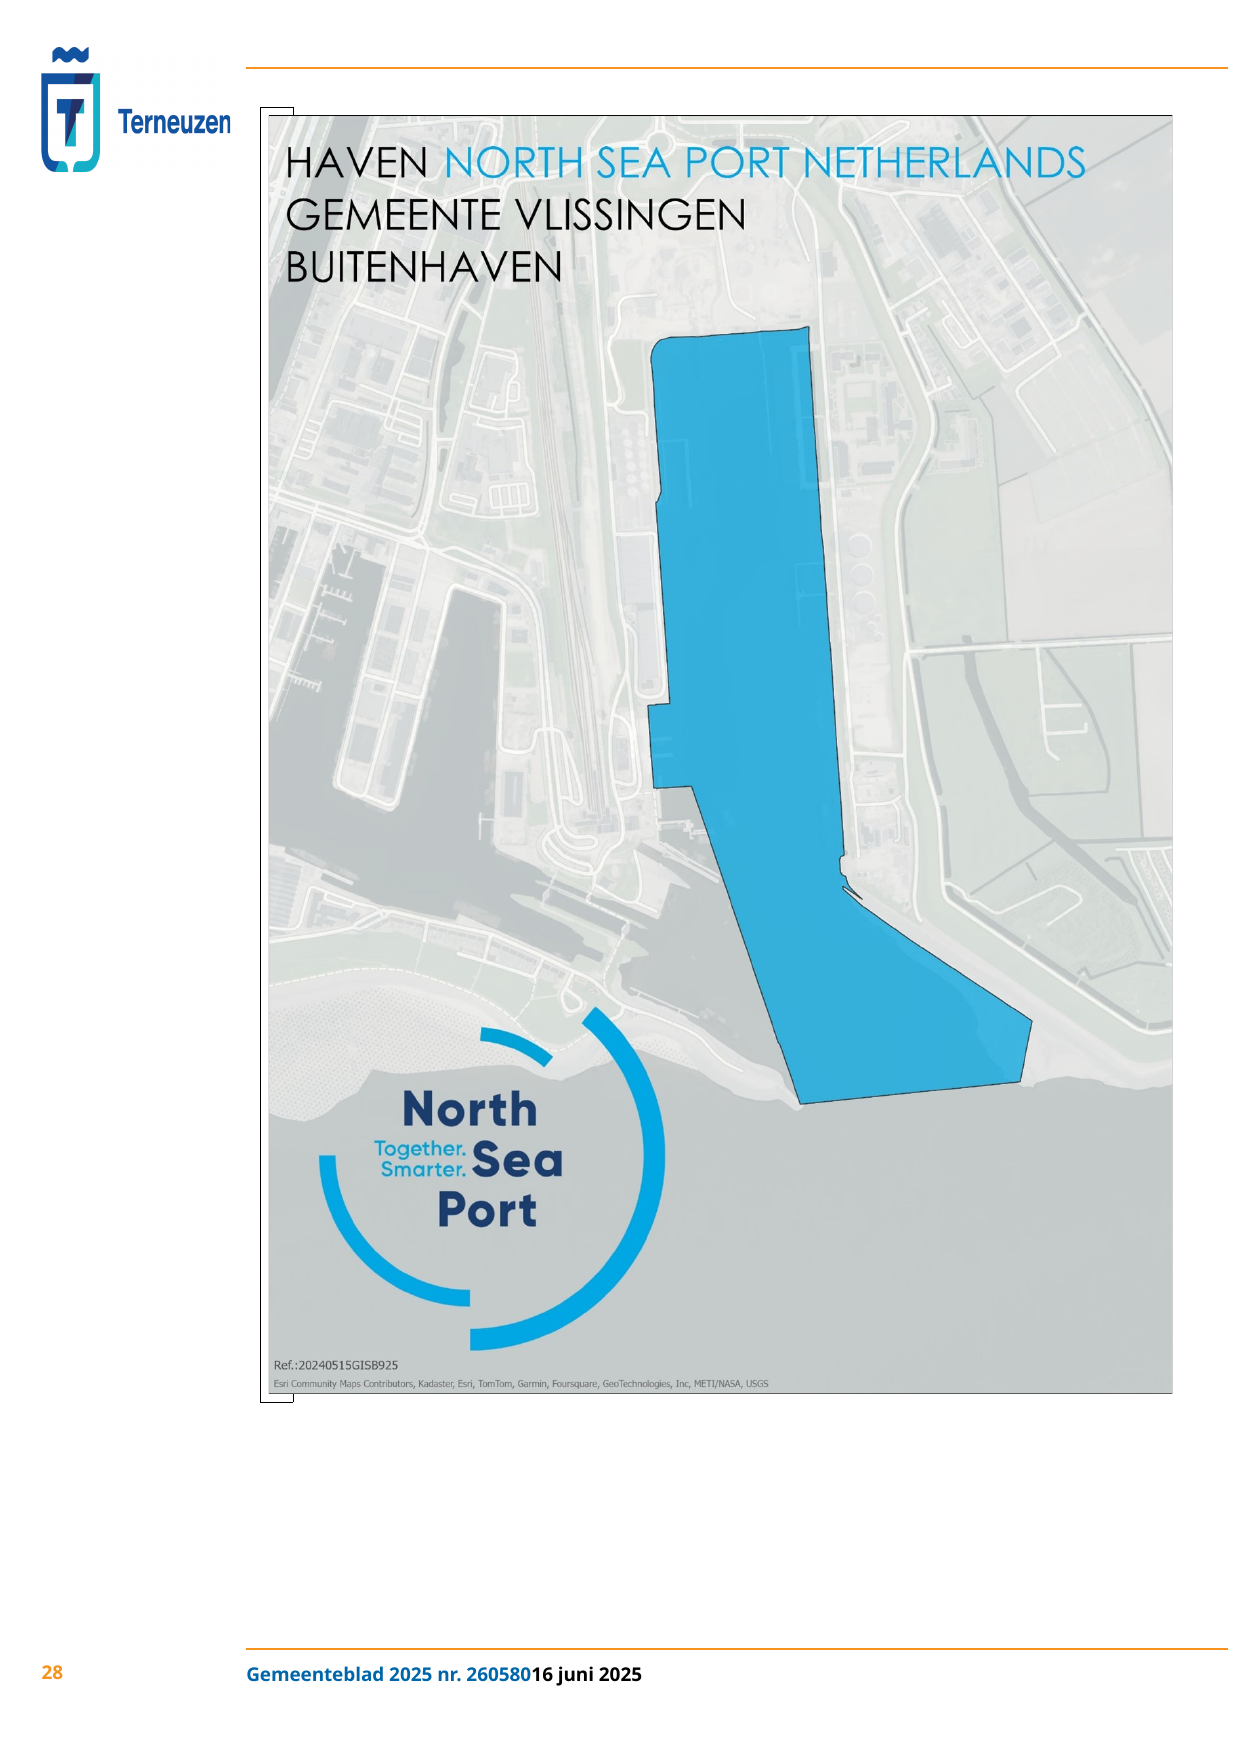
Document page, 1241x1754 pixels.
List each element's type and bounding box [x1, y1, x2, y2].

picture [268, 115, 1173, 1394]
picture [41, 47, 231, 172]
